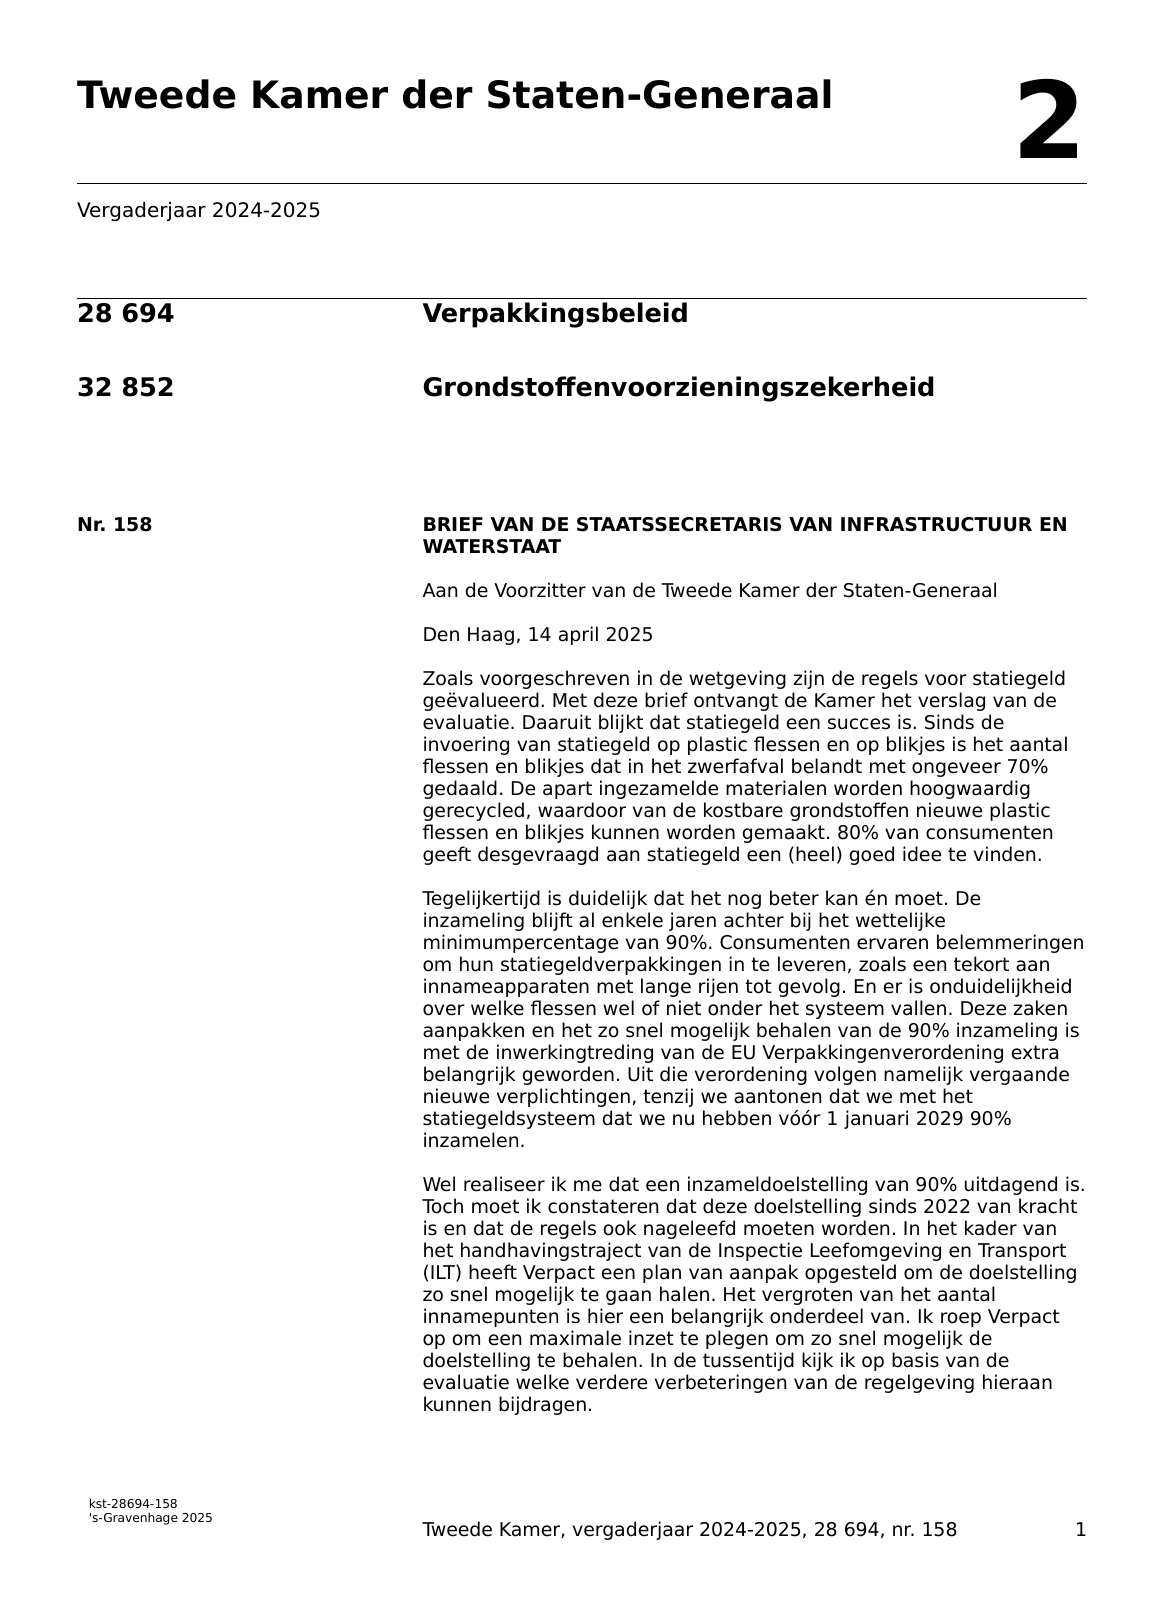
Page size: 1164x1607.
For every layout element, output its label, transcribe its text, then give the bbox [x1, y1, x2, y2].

text Zoals voorgeschreven in de wetgeving zijn de regels voor statiegeld geëvalueerd. Met deze brief ontvangt de Kamer het verslag van de evaluatie. Daaruit blijkt dat statiegeld een succes is. Sinds de invoering van statiegeld op plastic flessen en op blikjes is het aantal flessen en blikjes dat in het zwerfafval belandt met ongeveer 70% gedaald. De apart ingezamelde materialen worden hoogwaardig gerecycled, waardoor van de kostbare grondstoffen nieuwe plastic flessen en blikjes kunnen worden gemaakt. 80% van consumenten geeft desgevraagd aan statiegeld een (heel) goed idee te vinden. [422, 668, 1087, 866]
table_cell Vergaderjaar 2024-2025 [77, 184, 1087, 298]
subtitle 32 852 Grondstoffenvoorzieningszekerheid [77, 373, 1087, 403]
text kst-28694-158 [88, 1497, 323, 1511]
text Aan de Voorzitter van de Tweede Kamer der Staten-Generaal [422, 580, 1087, 602]
subtitle 28 694 Verpakkingsbeleid [77, 299, 1087, 329]
text Tegelijkertijd is duidelijk dat het nog beter kan én moet. De inzameling blijft al enkele jaren achter bij het wettelijke minimumpercentage van 90%. Consumenten ervaren belemmeringen om hun statiegeldverpakkingen in te leveren, zoals een tekort aan innameapparaten met lange rijen tot gevolg. En er is onduidelijkheid over welke flessen wel of niet onder het systeem vallen. Deze zaken aanpakken en het zo snel mogelijk behalen van de 90% inzameling is met de inwerkingtreding van de EU Verpakkingenverordening extra belangrijk geworden. Uit die verordening volgen namelijk vergaande nieuwe verplichtingen, tenzij we aantonen dat we met het statiegeldsysteem dat we nu hebben vóór 1 januari 2029 90% inzamelen. [422, 888, 1087, 1152]
table_header 2 [886, 59, 1087, 183]
table_header Tweede Kamer der Staten-Generaal [77, 59, 886, 183]
text Den Haag, 14 april 2025 [422, 624, 1087, 646]
text 's-Gravenhage 2025 [88, 1511, 323, 1525]
text Wel realiseer ik me dat een inzameldoelstelling van 90% uitdagend is. Toch moet ik constateren dat deze doelstelling sinds 2022 van kracht is en dat de regels ook nageleefd moeten worden. In het kader van het handhavingstraject van de Inspectie Leefomgeving en Transport (ILT) heeft Verpact een plan van aanpak opgesteld om de doelstelling zo snel mogelijk te gaan halen. Het vergroten van het aantal innamepunten is hier een belangrijk onderdeel van. Ik roep Verpact op om een maximale inzet te plegen om zo snel mogelijk de doelstelling te behalen. In de tussentijd kijk ik op basis van de evaluatie welke verdere verbeteringen van de regelgeving hieraan kunnen bijdragen. [422, 1174, 1087, 1416]
subtitle Nr. 158 BRIEF VAN DE STAATSSECRETARIS VAN INFRASTRUCTUUR EN WATERSTAAT [77, 514, 1087, 558]
